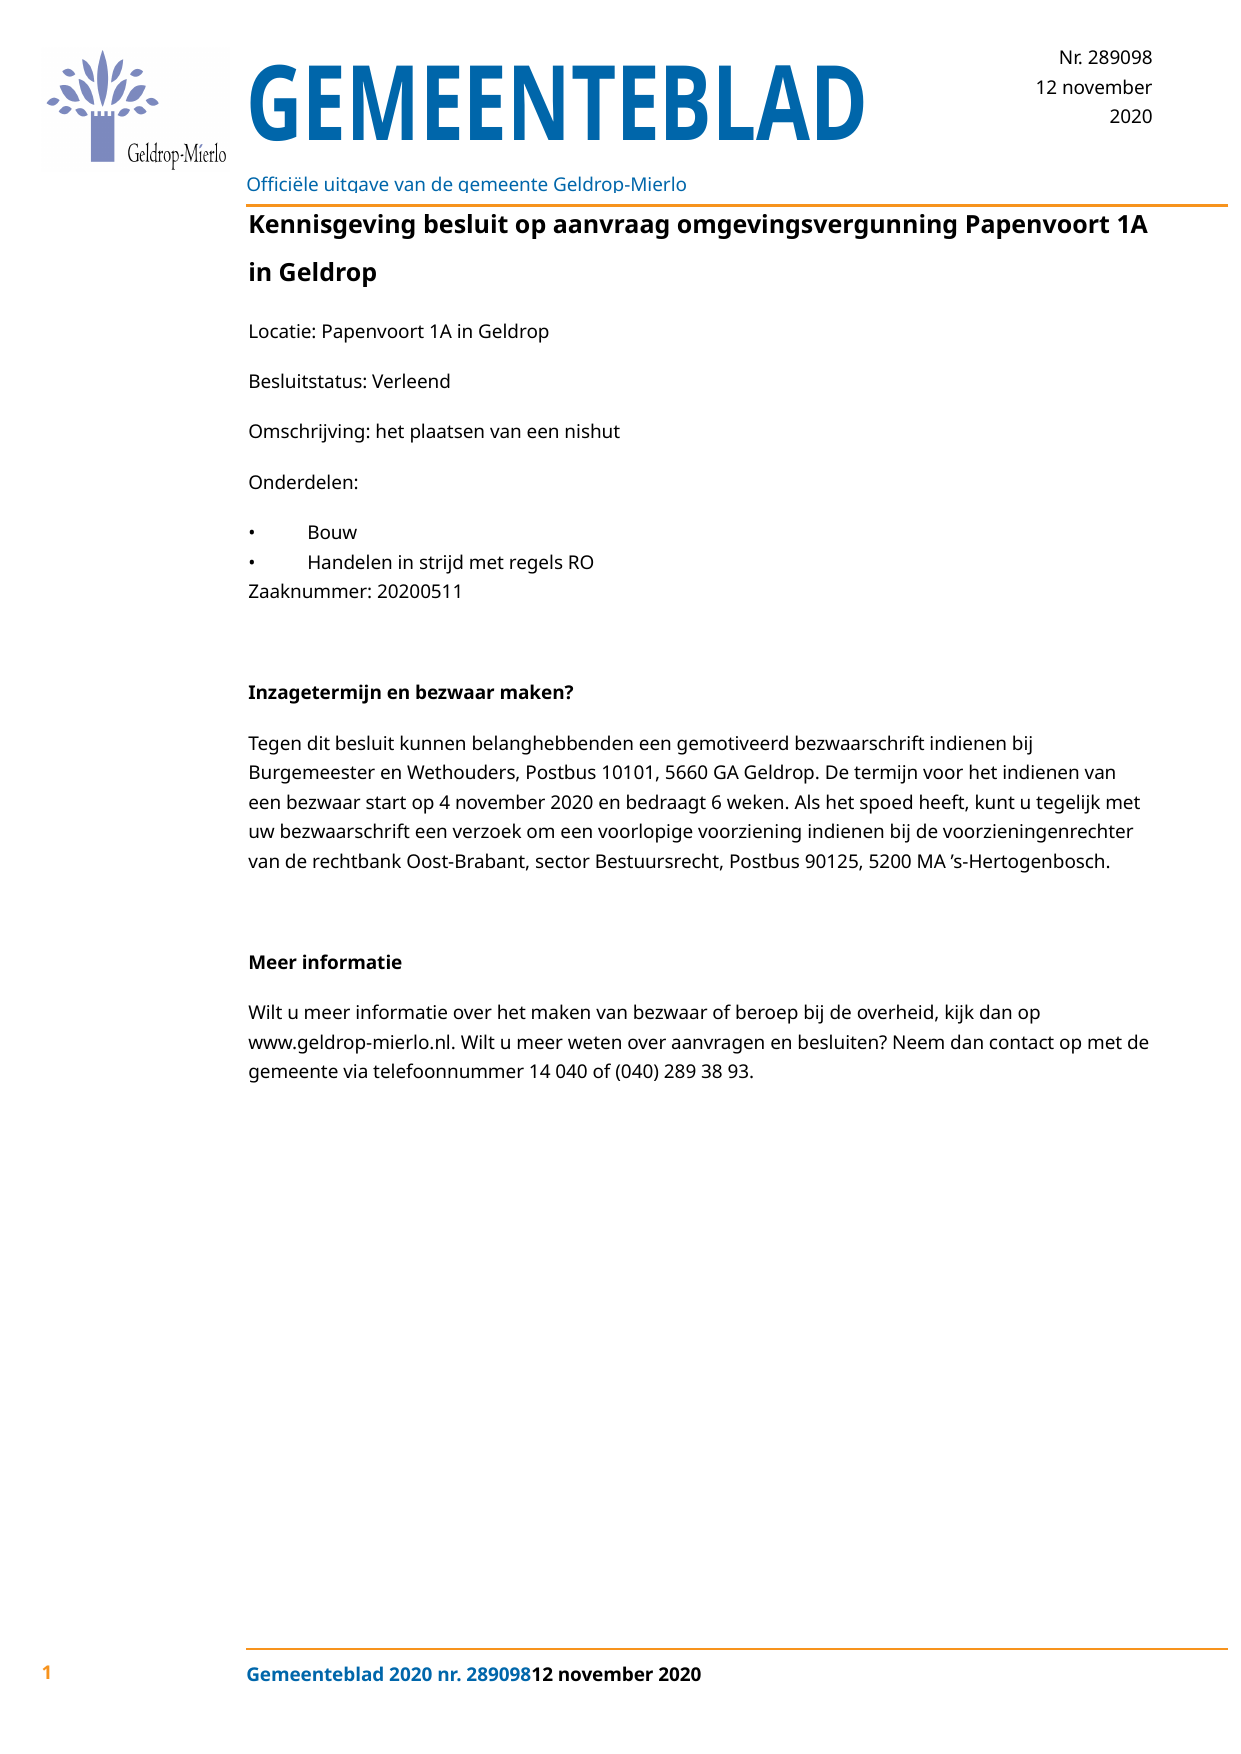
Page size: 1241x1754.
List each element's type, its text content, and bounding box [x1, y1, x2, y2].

text Tegen dit besluit kunnen belanghebbenden een gemotiveerd bezwaarschrift indienen bij Burgemeester en Wethouders, Postbus 10101, 5660 GA Geldrop. De termijn voor het indienen van een bezwaar start op 4 november 2020 en bedraagt 6 weken. Als het spoed heeft, kunt u tegelijk met uw bezwaarschrift een verzoek om een voorlopige voorziening indienen bij de voorzieningenrechter van de rechtbank Oost-Brabant, sector Bestuursrecht, Postbus 90125, 5200 MA ’s-Hertogenbosch. [248, 730, 1152, 874]
text Kennisgeving besluit op aanvraag omgevingsvergunning Papenvoort 1A in Geldrop [248, 207, 1152, 288]
text Besluitstatus: Verleend [248, 368, 1152, 394]
list Bouw [248, 519, 1152, 545]
text Meer informatie [248, 949, 1152, 975]
list Handelen in strijd met regels RO [248, 549, 1152, 575]
text Zaaknummer: 20200511 [248, 579, 1152, 604]
text Wilt u meer informatie over het maken van bezwaar of beroep bij de overheid, kijk dan op www.geldrop-mierlo.nl. Wilt u meer weten over aanvragen en besluiten? Neem dan contact op met de gemeente via telefoonnummer 14 040 of (040) 289 38 93. [248, 999, 1152, 1084]
text Onderdelen: [248, 469, 1152, 495]
text Locatie: Papenvoort 1A in Geldrop [248, 318, 1152, 344]
picture [41, 47, 231, 172]
text Omschrijving: het plaatsen van een nishut [248, 419, 1152, 444]
text Inzagetermijn en bezwaar maken? [248, 679, 1152, 705]
